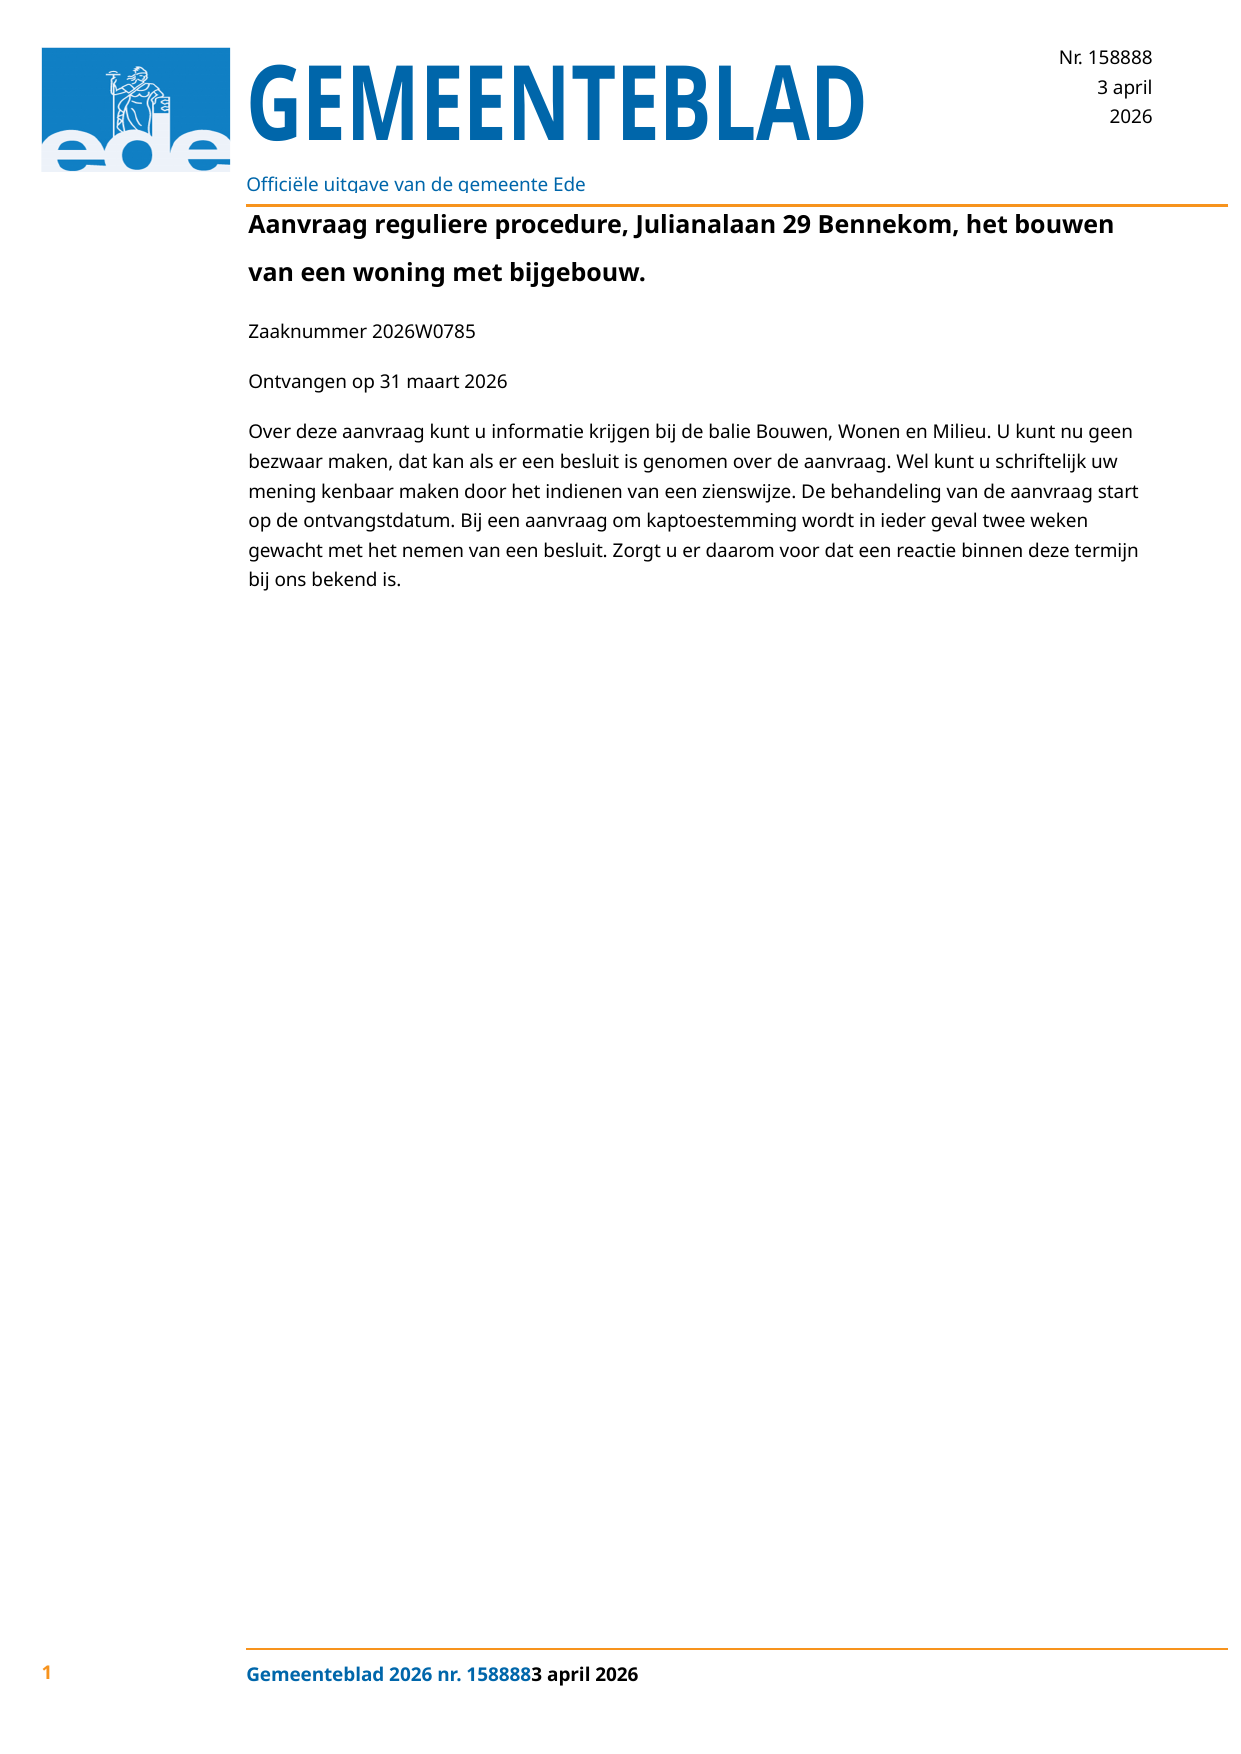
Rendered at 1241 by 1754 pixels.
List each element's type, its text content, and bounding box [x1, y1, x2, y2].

text Ontvangen op 31 maart 2026 [248, 368, 1152, 394]
picture [41, 47, 231, 172]
text Over deze aanvraag kunt u informatie krijgen bij de balie Bouwen, Wonen en Milieu. U kunt nu geen bezwaar maken, dat kan als er een besluit is genomen over de aanvraag. Wel kunt u schriftelijk uw mening kenbaar maken door het indienen van een zienswijze. De behandeling van de aanvraag start op de ontvangstdatum. Bij een aanvraag om kaptoestemming wordt in ieder geval twee weken gewacht met het nemen van een besluit. Zorgt u er daarom voor dat een reactie binnen deze termijn bij ons bekend is. [248, 419, 1152, 592]
text Aanvraag reguliere procedure, Julianalaan 29 Bennekom, het bouwen van een woning met bijgebouw. [248, 207, 1152, 288]
text Zaaknummer 2026W0785 [248, 318, 1152, 344]
